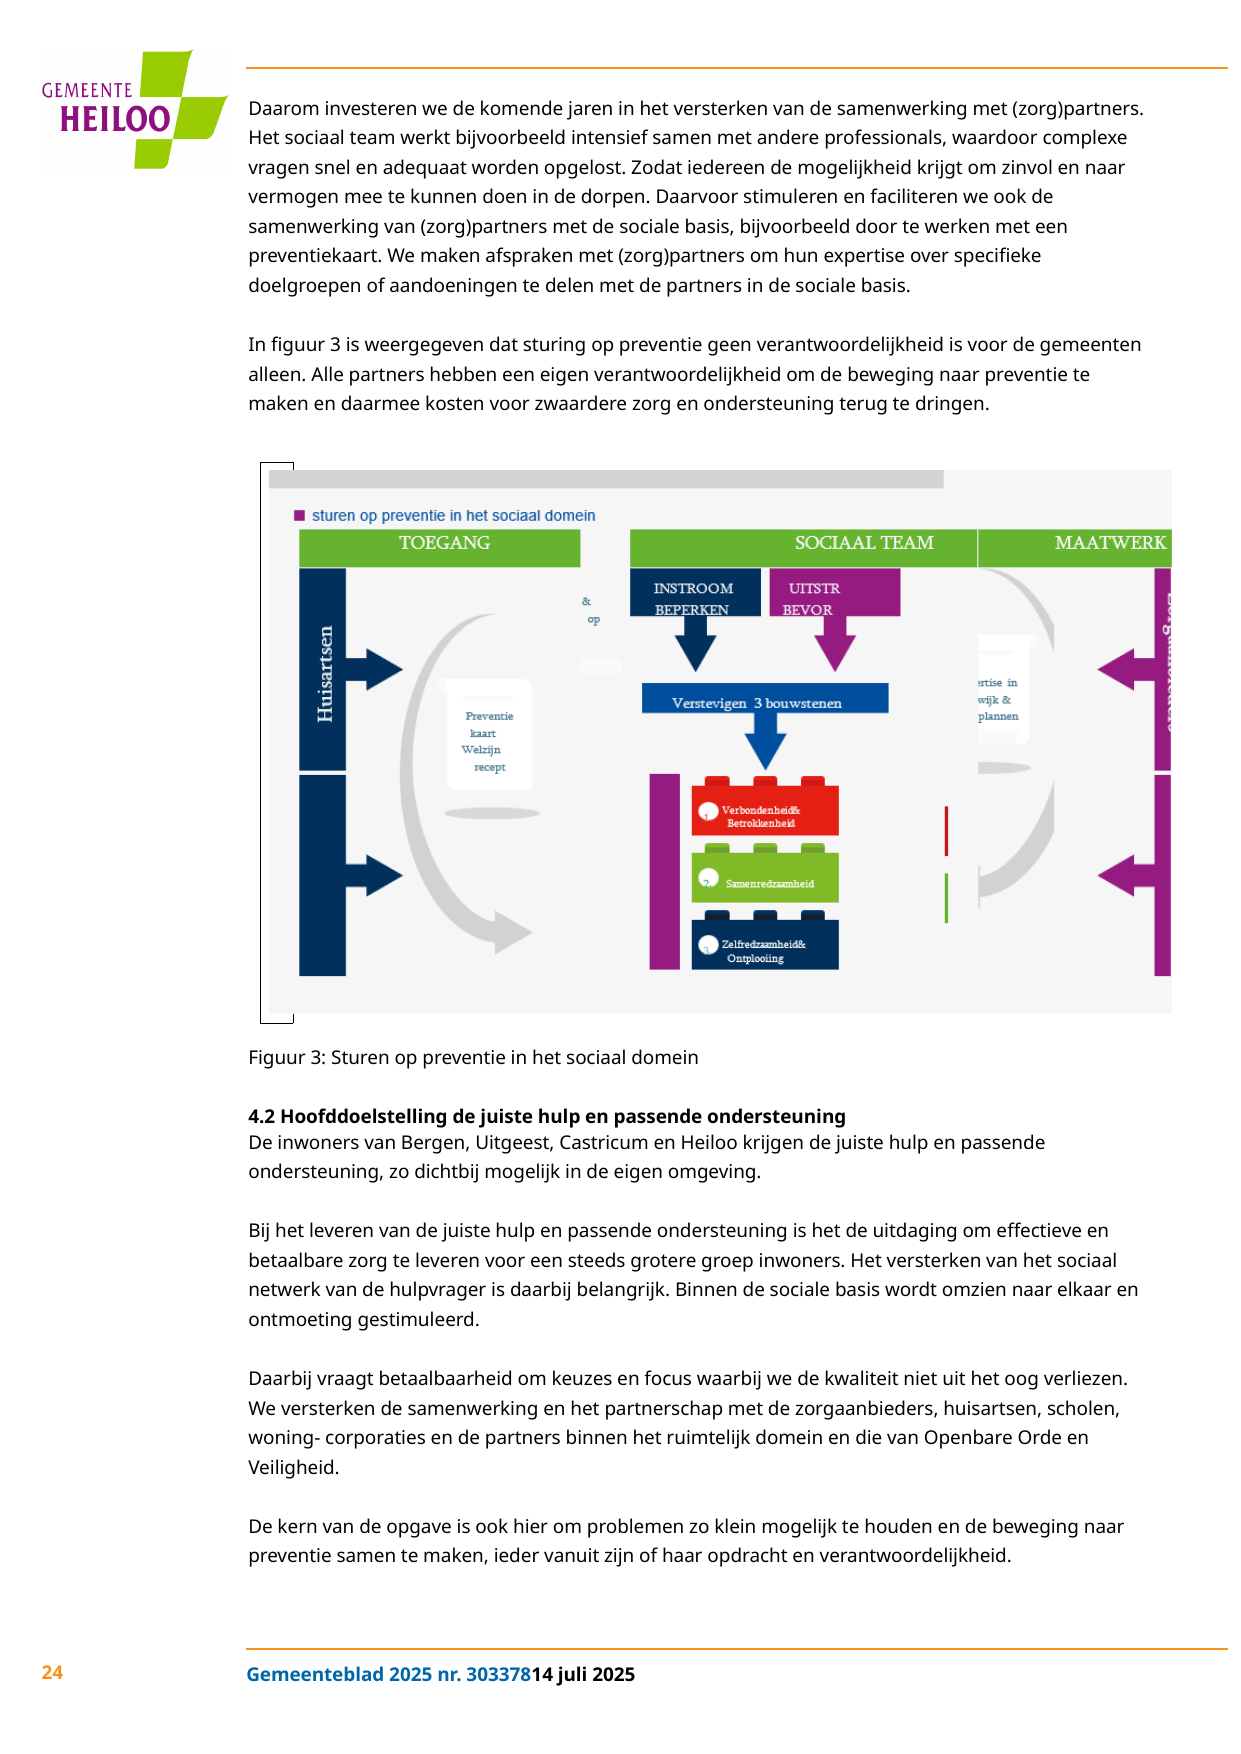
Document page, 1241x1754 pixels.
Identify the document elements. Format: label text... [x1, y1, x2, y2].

text Bij het leveren van de juiste hulp en passende ondersteuning is het de uitdaging om effectieve en betaalbare zorg te leveren voor een steeds grotere groep inwoners. Het versterken van het sociaal netwerk van de hulpvrager is daarbij belangrijk. Binnen de sociale basis wordt omzien naar elkaar en ontmoeting gestimuleerd. [248, 1217, 1152, 1332]
picture [41, 47, 231, 172]
table_header De inwoners van Bergen, Uitgeest, Castricum en Heiloo krijgen de juiste hulp en passende ondersteuning, zo dichtbij mogelijk in de eigen omgeving. [248, 1129, 1152, 1184]
text Daarbij vraagt betaalbaarheid om keuzes en focus waarbij we de kwaliteit niet uit het oog verliezen. We versterken de samenwerking en het partnerschap met de zorgaanbieders, huisartsen, scholen, woning- corporaties en de partners binnen het ruimtelijk domein en die van Openbare Orde en Veiligheid. [248, 1365, 1152, 1480]
picture [268, 470, 1173, 1014]
text 4.2 Hoofddoelstelling de juiste hulp en passende ondersteuning [248, 1103, 1152, 1129]
text Daarom investeren we de komende jaren in het versterken van de samenwerking met (zorg)partners. Het sociaal team werkt bijvoorbeeld intensief samen met andere professionals, waardoor complexe vragen snel en adequaat worden opgelost. Zodat iedereen de mogelijkheid krijgt om zinvol en naar vermogen mee te kunnen doen in de dorpen. Daarvoor stimuleren en faciliteren we ook de samenwerking van (zorg)partners met de sociale basis, bijvoorbeeld door te werken met een preventiekaart. We maken afspraken met (zorg)partners om hun expertise over specifieke doelgroepen of aandoeningen te delen met de partners in de sociale basis. [248, 95, 1152, 298]
text De kern van de opgave is ook hier om problemen zo klein mogelijk te houden en de beweging naar preventie samen te maken, ieder vanuit zijn of haar opdracht en verantwoordelijkheid. [248, 1513, 1152, 1568]
text In figuur 3 is weergegeven dat sturing op preventie geen verantwoordelijkheid is voor de gemeenten alleen. Alle partners hebben een eigen verantwoordelijkheid om de beweging naar preventie te maken en daarmee kosten voor zwaardere zorg en ondersteuning terug te dringen. [248, 331, 1152, 416]
text Figuur 3: Sturen op preventie in het sociaal domein [248, 1044, 1152, 1070]
